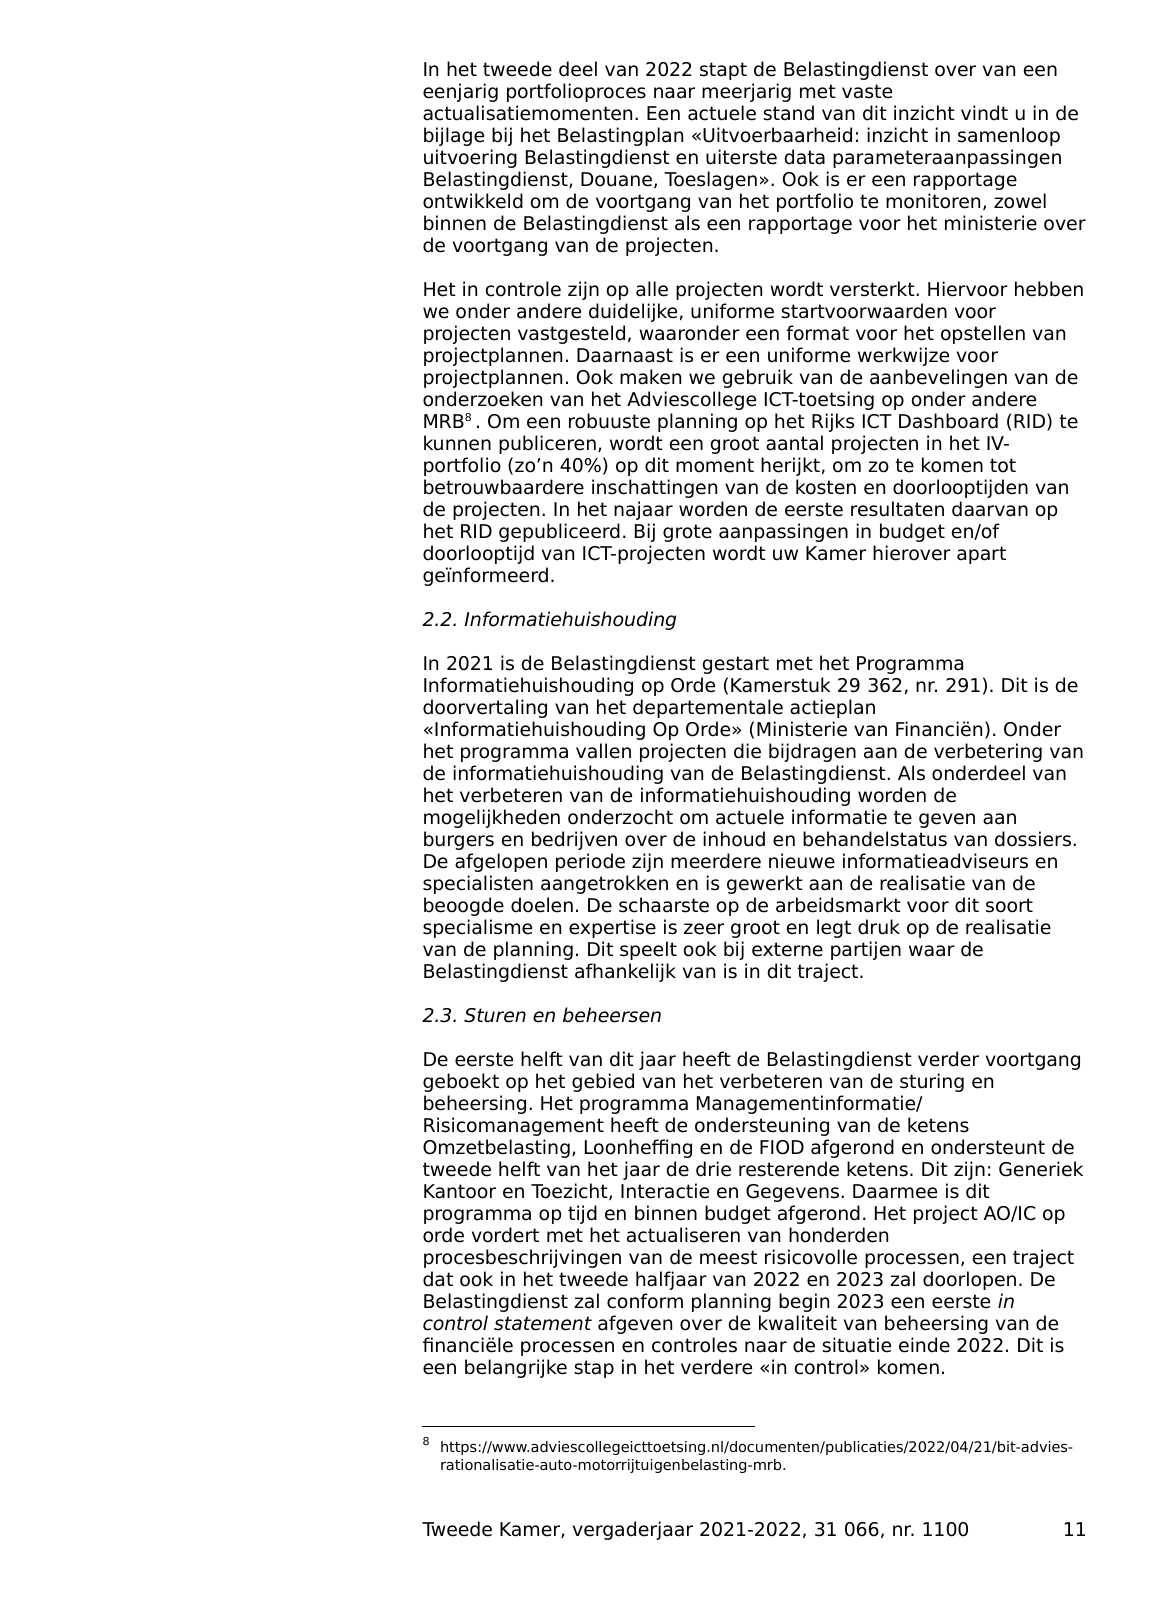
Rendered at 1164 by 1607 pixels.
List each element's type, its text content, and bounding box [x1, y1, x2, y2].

text De eerste helft van dit jaar heeft de Belastingdienst verder voortgang geboekt op het gebied van het verbeteren van de sturing en beheersing. Het programma Managementinformatie/ Risicomanagement heeft de ondersteuning van de ketens Omzetbelasting, Loonheffing en de FIOD afgerond en ondersteunt de tweede helft van het jaar de drie resterende ketens. Dit zijn: Generiek Kantoor en Toezicht, Interactie en Gegevens. Daarmee is dit programma op tijd en binnen budget afgerond. Het project AO/IC op orde vordert met het actualiseren van honderden procesbeschrijvingen van de meest risicovolle processen, een traject dat ook in het tweede halfjaar van 2022 en 2023 zal doorlopen. De Belastingdienst zal conform planning begin 2023 een eerste in control statement afgeven over de kwaliteit van beheersing van de financiële processen en controles naar de situatie einde 2022. Dit is een belangrijke stap in het verdere «in control» komen. [422, 1049, 1087, 1379]
subtitle 2.3. Sturen en beheersen [422, 1005, 1087, 1027]
subtitle 2.2. Informatiehuishouding [422, 609, 1087, 631]
text In 2021 is de Belastingdienst gestart met het Programma Informatiehuishouding op Orde (Kamerstuk 29 362, nr. 291). Dit is de doorvertaling van het departementale actieplan «Informatiehuishouding Op Orde» (Ministerie van Financiën). Onder het programma vallen projecten die bijdragen aan de verbetering van de informatiehuishouding van de Belastingdienst. Als onderdeel van het verbeteren van de informatiehuishouding worden de mogelijkheden onderzocht om actuele informatie te geven aan burgers en bedrijven over de inhoud en behandelstatus van dossiers. De afgelopen periode zijn meerdere nieuwe informatieadviseurs en specialisten aangetrokken en is gewerkt aan de realisatie van de beoogde doelen. De schaarste op de arbeidsmarkt voor dit soort specialisme en expertise is zeer groot en legt druk op de realisatie van de planning. Dit speelt ook bij externe partijen waar de Belastingdienst afhankelijk van is in dit traject. [422, 653, 1087, 983]
text In het tweede deel van 2022 stapt de Belastingdienst over van een eenjarig portfolioproces naar meerjarig met vaste actualisatiemomenten. Een actuele stand van dit inzicht vindt u in de bijlage bij het Belastingplan «Uitvoerbaarheid: inzicht in samenloop uitvoering Belastingdienst en uiterste data parameteraanpassingen Belastingdienst, Douane, Toeslagen». Ook is er een rapportage ontwikkeld om de voortgang van het portfolio te monitoren, zowel binnen de Belastingdienst als een rapportage voor het ministerie over de voortgang van de projecten. [422, 59, 1087, 257]
text Het in controle zijn op alle projecten wordt versterkt. Hiervoor hebben we onder andere duidelijke, uniforme startvoorwaarden voor projecten vastgesteld, waaronder een format voor het opstellen van projectplannen. Daarnaast is er een uniforme werkwijze voor projectplannen. Ook maken we gebruik van de aanbevelingen van de onderzoeken van het Adviescollege ICT-toetsing op onder andere MRB. Om een robuuste planning op het Rijks ICT Dashboard (RID) te kunnen publiceren, wordt een groot aantal projecten in het IV-portfolio (zo’n 40%) op dit moment herijkt, om zo te komen tot betrouwbaardere inschattingen van de kosten en doorlooptijden van de projecten. In het najaar worden de eerste resultaten daarvan op het RID gepubliceerd. Bij grote aanpassingen in budget en/of doorlooptijd van ICT-projecten wordt uw Kamer hierover apart geïnformeerd. [422, 279, 1087, 587]
text https://www.adviescollegeicttoetsing.nl/documenten/publicaties/2022/04/21/bit-advies-rationalisatie-auto-motorrijtuigenbelasting-mrb. [422, 1435, 1087, 1474]
